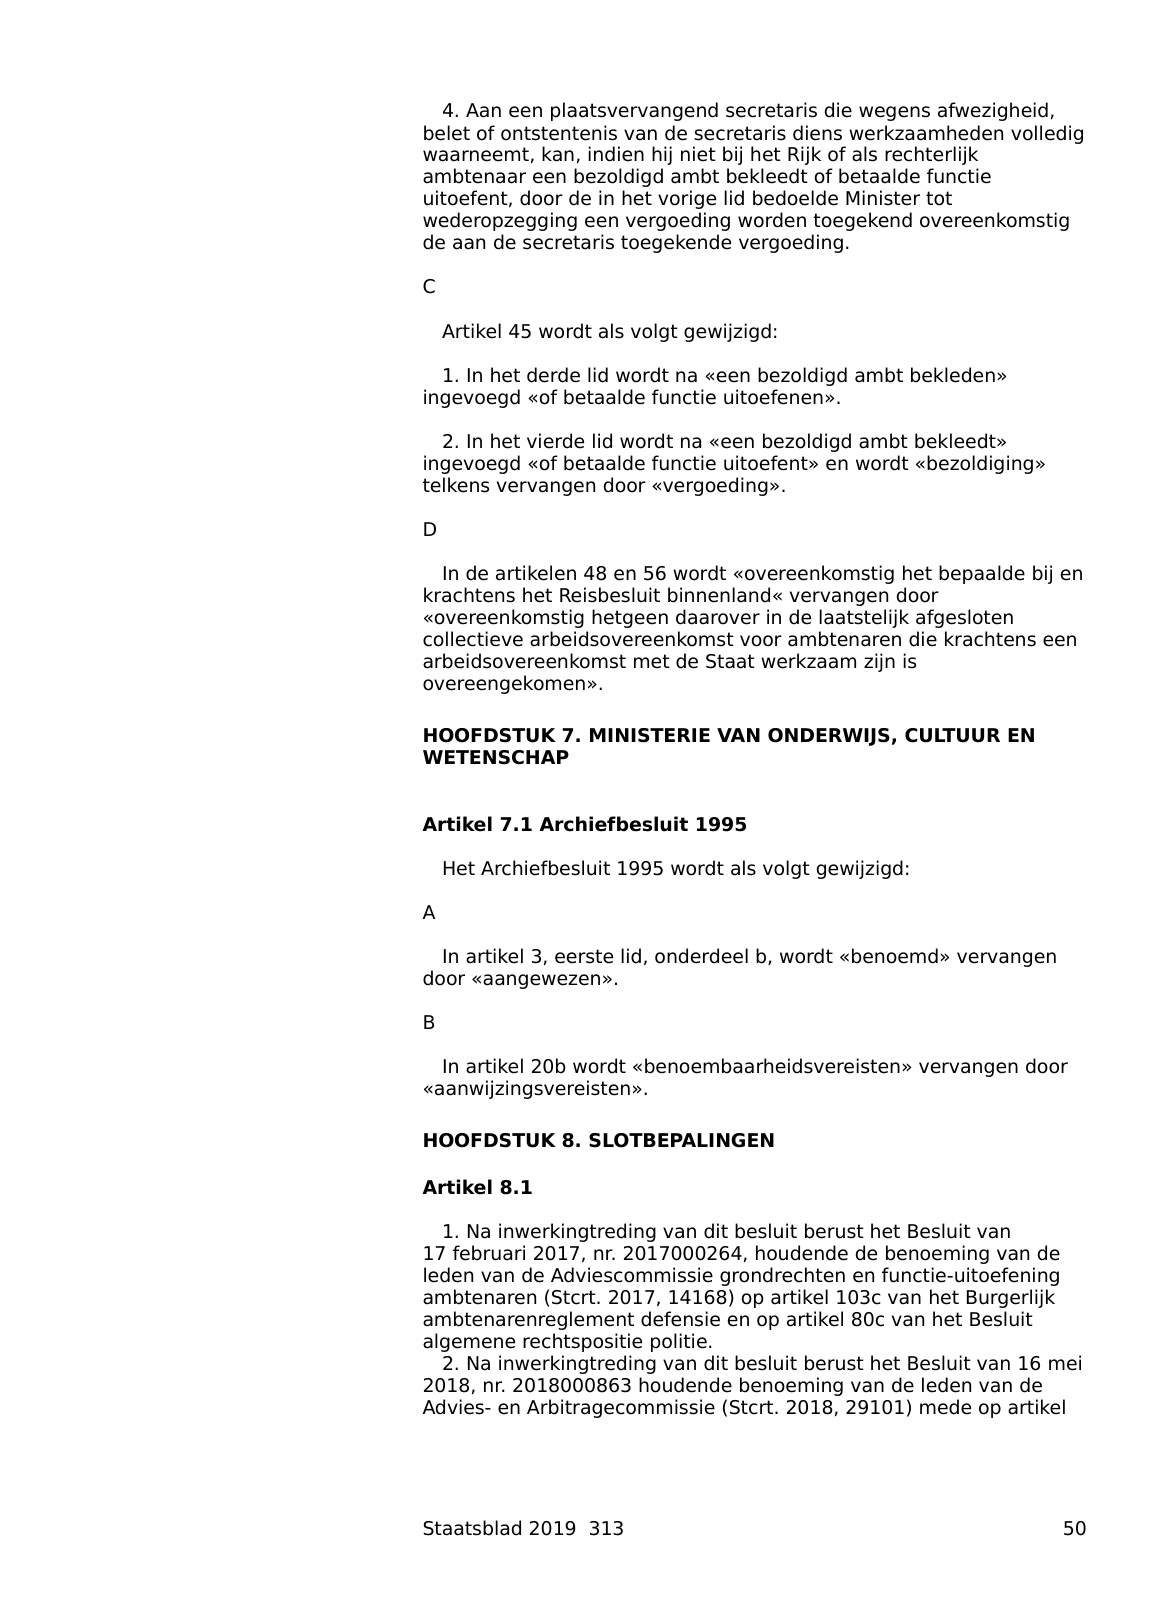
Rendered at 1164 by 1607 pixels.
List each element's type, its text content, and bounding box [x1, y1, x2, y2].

text Artikel 45 wordt als volgt gewijzigd: [422, 321, 1087, 343]
text In artikel 3, eerste lid, onderdeel b, wordt «benoemd» vervangen door «aangewezen». [422, 946, 1087, 990]
text 2. In het vierde lid wordt na «een bezoldigd ambt bekleedt» ingevoegd «of betaalde functie uitoefent» en wordt «bezoldiging» telkens vervangen door «vergoeding». [422, 431, 1087, 497]
text In de artikelen 48 en 56 wordt «overeenkomstig het bepaalde bij en krachtens het Reisbesluit binnenland« vervangen door «overeenkomstig hetgeen daarover in de laatstelijk afgesloten collectieve arbeidsovereenkomst voor ambtenaren die krachtens een arbeidsovereenkomst met de Staat werkzaam zijn is overeengekomen». [422, 563, 1087, 695]
text 1. In het derde lid wordt na «een bezoldigd ambt bekleden» ingevoegd «of betaalde functie uitoefenen». [422, 365, 1087, 409]
subtitle Artikel 8.1 [422, 1177, 1087, 1199]
text In artikel 20b wordt «benoembaarheidsvereisten» vervangen door «aanwijzingsvereisten». [422, 1056, 1087, 1100]
text 4. Aan een plaatsvervangend secretaris die wegens afwezigheid, belet of ontstentenis van de secretaris diens werkzaamheden volledig waarneemt, kan, indien hij niet bij het Rijk of als rechterlijk ambtenaar een bezoldigd ambt bekleedt of betaalde functie uitoefent, door de in het vorige lid bedoelde Minister tot wederopzegging een vergoeding worden toegekend overeenkomstig de aan de secretaris toegekende vergoeding. [422, 100, 1087, 254]
subtitle HOOFDSTUK 8. SLOTBEPALINGEN [422, 1130, 1087, 1152]
text Het Archiefbesluit 1995 wordt als volgt gewijzigd: [422, 858, 1087, 879]
text D [422, 519, 1087, 541]
text B [422, 1012, 1087, 1034]
text A [422, 902, 1087, 924]
text 1. Na inwerkingtreding van dit besluit berust het Besluit van 17 februari 2017, nr. 2017000264, houdende de benoeming van de leden van de Adviescommissie grondrechten en functie-uitoefening ambtenaren (Stcrt. 2017, 14168) op artikel 103c van het Burgerlijk ambtenarenreglement defensie en op artikel 80c van het Besluit algemene rechtspositie politie. [422, 1221, 1087, 1353]
text C [422, 276, 1087, 298]
subtitle HOOFDSTUK 7. MINISTERIE VAN ONDERWIJS, CULTUUR EN WETENSCHAP [422, 725, 1087, 769]
subtitle Artikel 7.1 Archiefbesluit 1995 [422, 813, 1087, 835]
text 2. Na inwerkingtreding van dit besluit berust het Besluit van 16 mei 2018, nr. 2018000863 houdende benoeming van de leden van de Advies- en Arbitragecommissie (Stcrt. 2018, 29101) mede op artikel [422, 1353, 1087, 1419]
